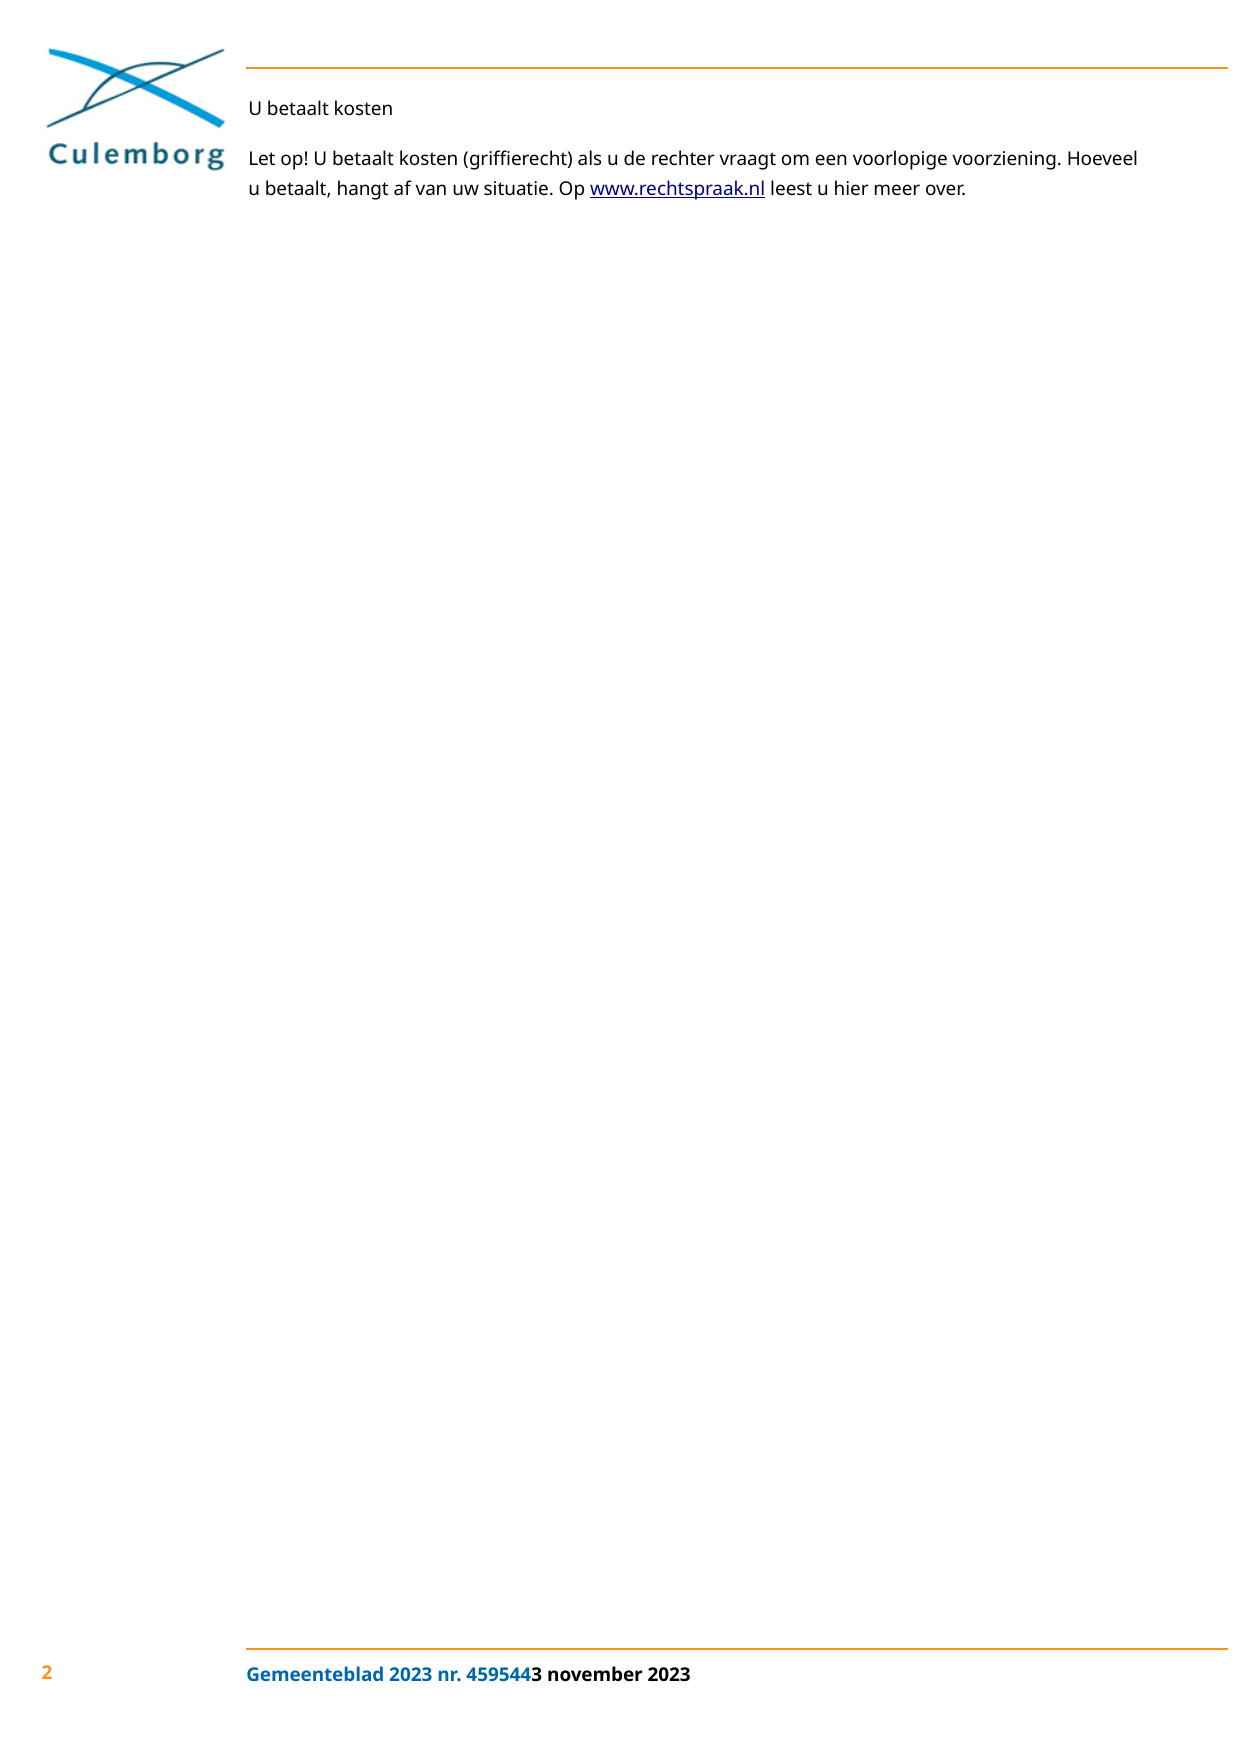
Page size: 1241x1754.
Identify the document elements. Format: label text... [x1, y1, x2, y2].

picture [41, 47, 231, 172]
text U betaalt kosten [248, 95, 1152, 121]
text Let op! U betaalt kosten (griffierecht) als u de rechter vraagt om een voorlopige voorziening. Hoeveel u betaalt, hangt af van uw situatie. Op www.rechtspraak.nl leest u hier meer over. [248, 145, 1152, 201]
